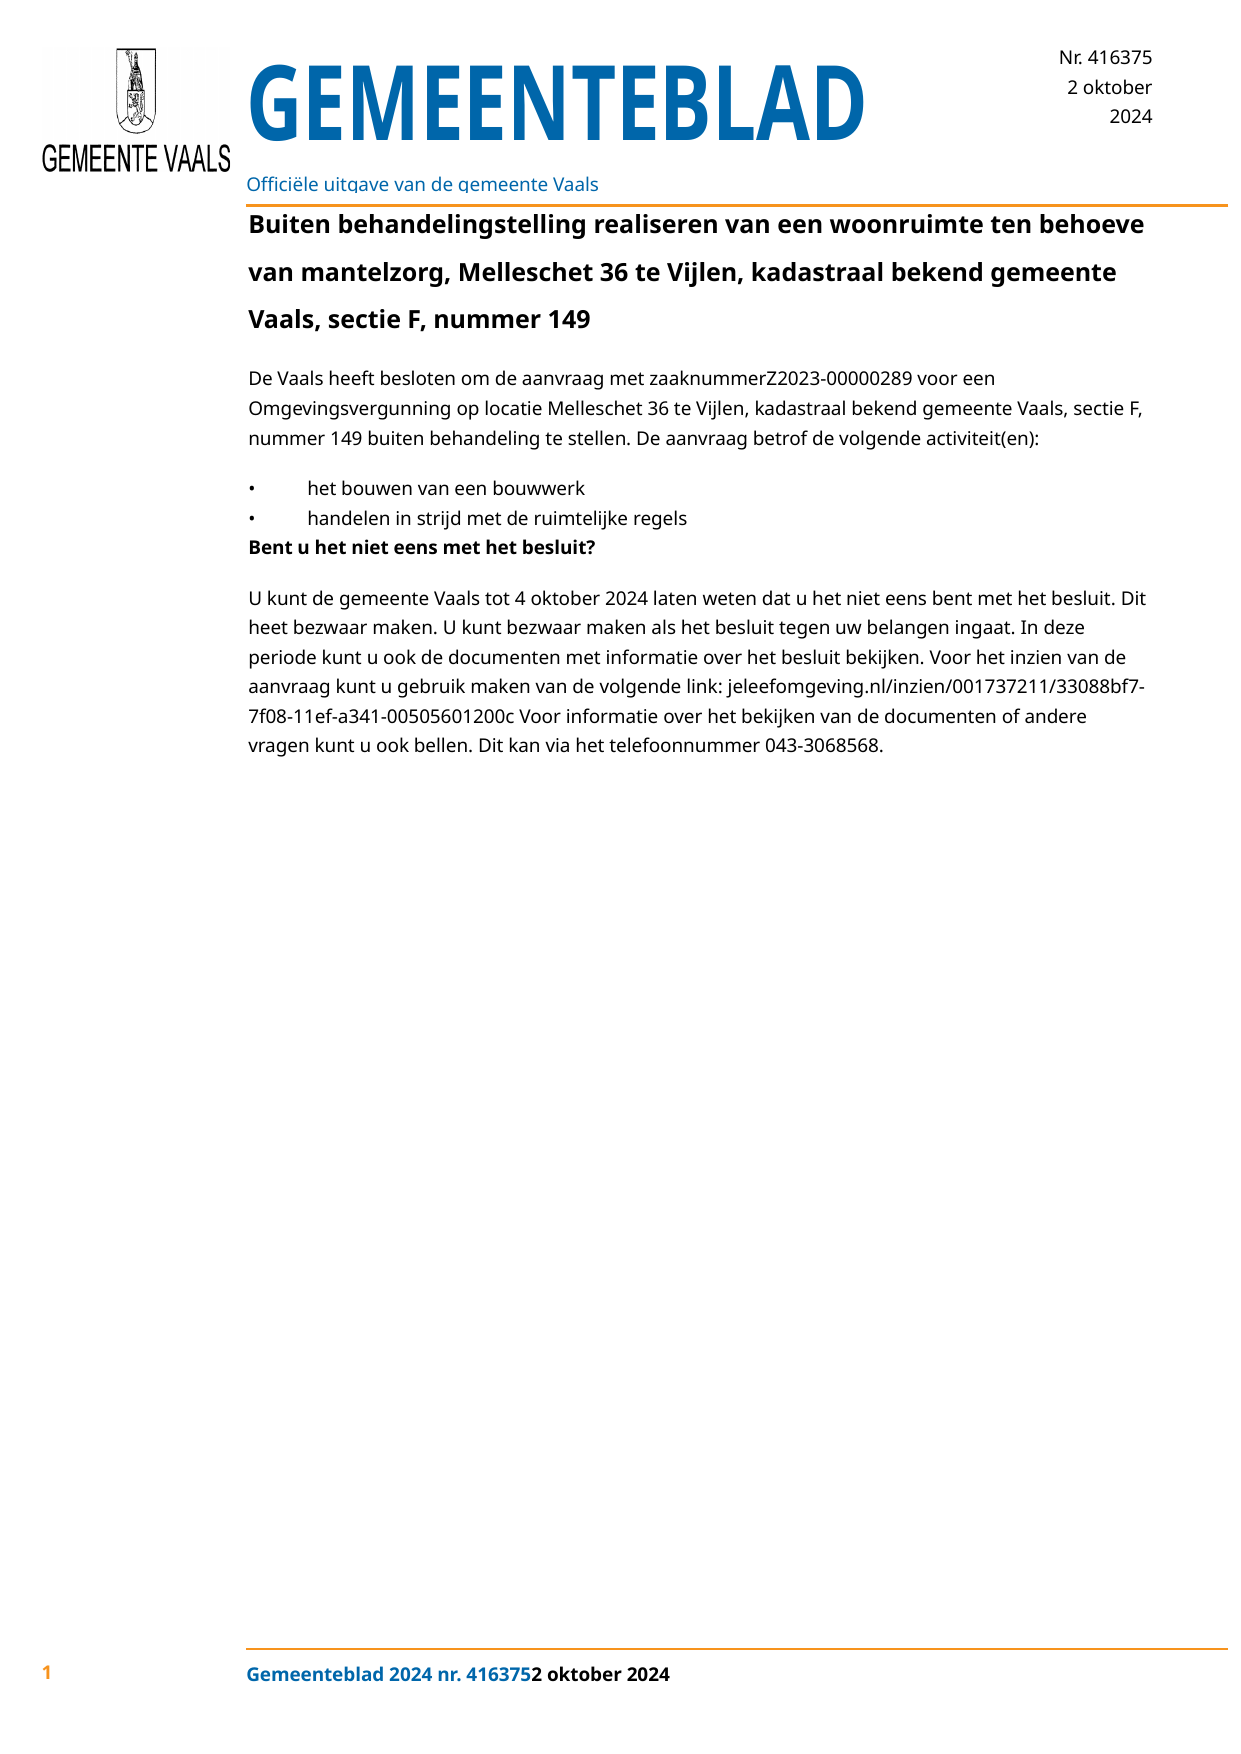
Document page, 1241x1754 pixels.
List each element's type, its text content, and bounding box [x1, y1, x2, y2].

picture [41, 47, 231, 172]
list het bouwen van een bouwwerk [248, 475, 1152, 501]
text U kunt de gemeente Vaals tot 4 oktober 2024 laten weten dat u het niet eens bent met het besluit. Dit heet bezwaar maken. U kunt bezwaar maken als het besluit tegen uw belangen ingaat. In deze periode kunt u ook de documenten met informatie over het besluit bekijken. Voor het inzien van de aanvraag kunt u gebruik maken van de volgende link: jeleefomgeving.nl/inzien/001737211/33088bf7-7f08-11ef-a341-00505601200c Voor informatie over het bekijken van de documenten of andere vragen kunt u ook bellen. Dit kan via het telefoonnummer 043-3068568. [248, 585, 1152, 758]
text De Vaals heeft besloten om de aanvraag met zaaknummerZ2023-00000289 voor een Omgevingsvergunning op locatie Melleschet 36 te Vijlen, kadastraal bekend gemeente Vaals, sectie F, nummer 149 buiten behandeling te stellen. De aanvraag betrof de volgende activiteit(en): [248, 366, 1152, 450]
text Buiten behandelingstelling realiseren van een woonruimte ten behoeve van mantelzorg, Melleschet 36 te Vijlen, kadastraal bekend gemeente Vaals, sectie F, nummer 149 [248, 207, 1152, 336]
text Bent u het niet eens met het besluit? [248, 534, 1152, 560]
list handelen in strijd met de ruimtelijke regels [248, 505, 1152, 530]
